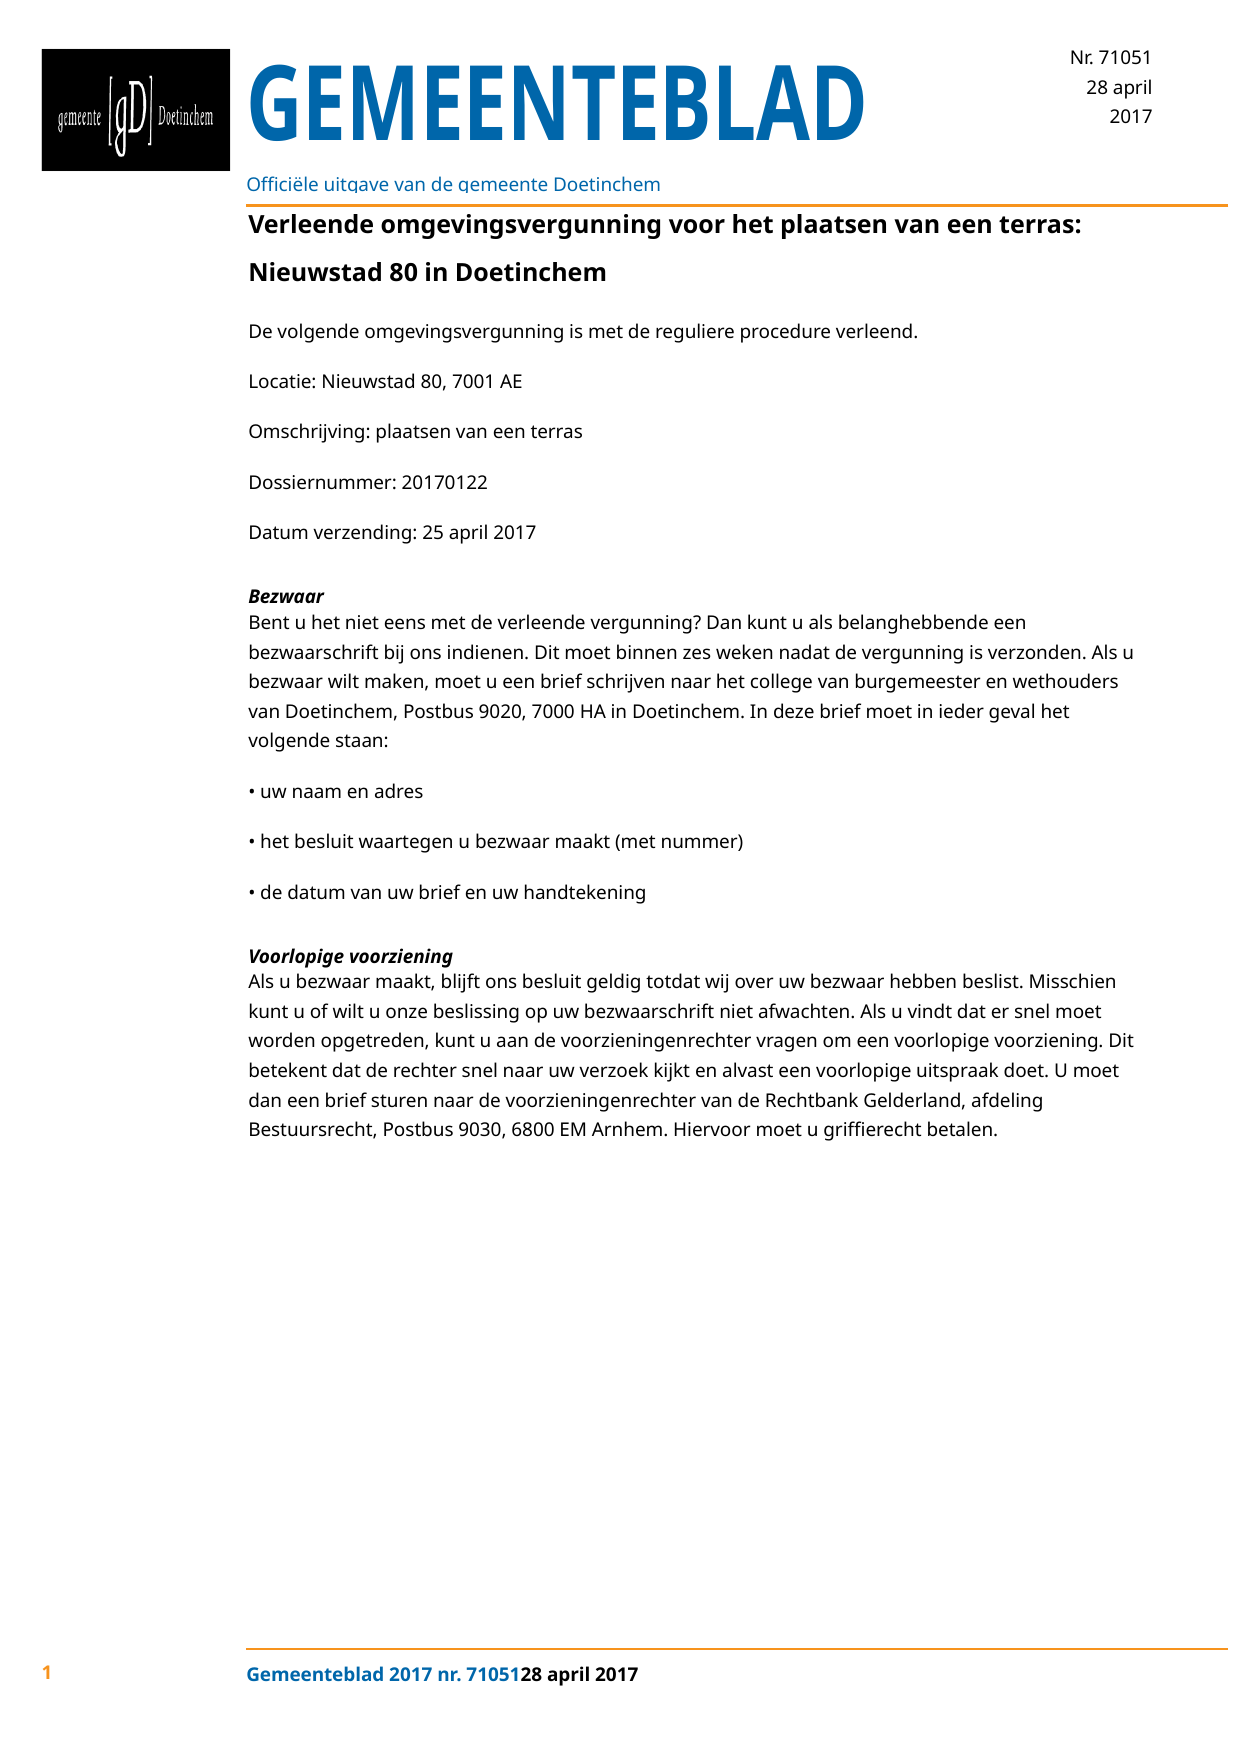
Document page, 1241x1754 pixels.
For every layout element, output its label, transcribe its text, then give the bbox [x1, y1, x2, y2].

text Verleende omgevingsvergunning voor het plaatsen van een terras: Nieuwstad 80 in Doetinchem [248, 207, 1152, 288]
picture [41, 47, 231, 172]
text Omschrijving: plaatsen van een terras [248, 419, 1152, 444]
text De volgende omgevingsvergunning is met de reguliere procedure verleend. [248, 318, 1152, 344]
text Voorlopige voorziening [248, 943, 1152, 968]
text Dossiernummer: 20170122 [248, 469, 1152, 495]
text Locatie: Nieuwstad 80, 7001 AE [248, 368, 1152, 394]
text • de datum van uw brief en uw handtekening [248, 879, 1152, 904]
text • het besluit waartegen u bezwaar maakt (met nummer) [248, 828, 1152, 854]
text Bezwaar [248, 583, 1152, 609]
text Datum verzending: 25 april 2017 [248, 519, 1152, 545]
text Bent u het niet eens met de verleende vergunning? Dan kunt u als belanghebbende een bezwaarschrift bij ons indienen. Dit moet binnen zes weken nadat de vergunning is verzonden. Als u bezwaar wilt maken, moet u een brief schrijven naar het college van burgemeester en wethouders van Doetinchem, Postbus 9020, 7000 HA in Doetinchem. In deze brief moet in ieder geval het volgende staan: [248, 609, 1152, 753]
text • uw naam en adres [248, 778, 1152, 804]
text Als u bezwaar maakt, blijft ons besluit geldig totdat wij over uw bezwaar hebben beslist. Misschien kunt u of wilt u onze beslissing op uw bezwaarschrift niet afwachten. Als u vindt dat er snel moet worden opgetreden, kunt u aan de voorzieningenrechter vragen om een voorlopige voorziening. Dit betekent dat de rechter snel naar uw verzoek kijkt en alvast een voorlopige uitspraak doet. U moet dan een brief sturen naar de voorzieningenrechter van de Rechtbank Gelderland, afdeling Bestuursrecht, Postbus 9030, 6800 EM Arnhem. Hiervoor moet u griffierecht betalen. [248, 968, 1152, 1142]
